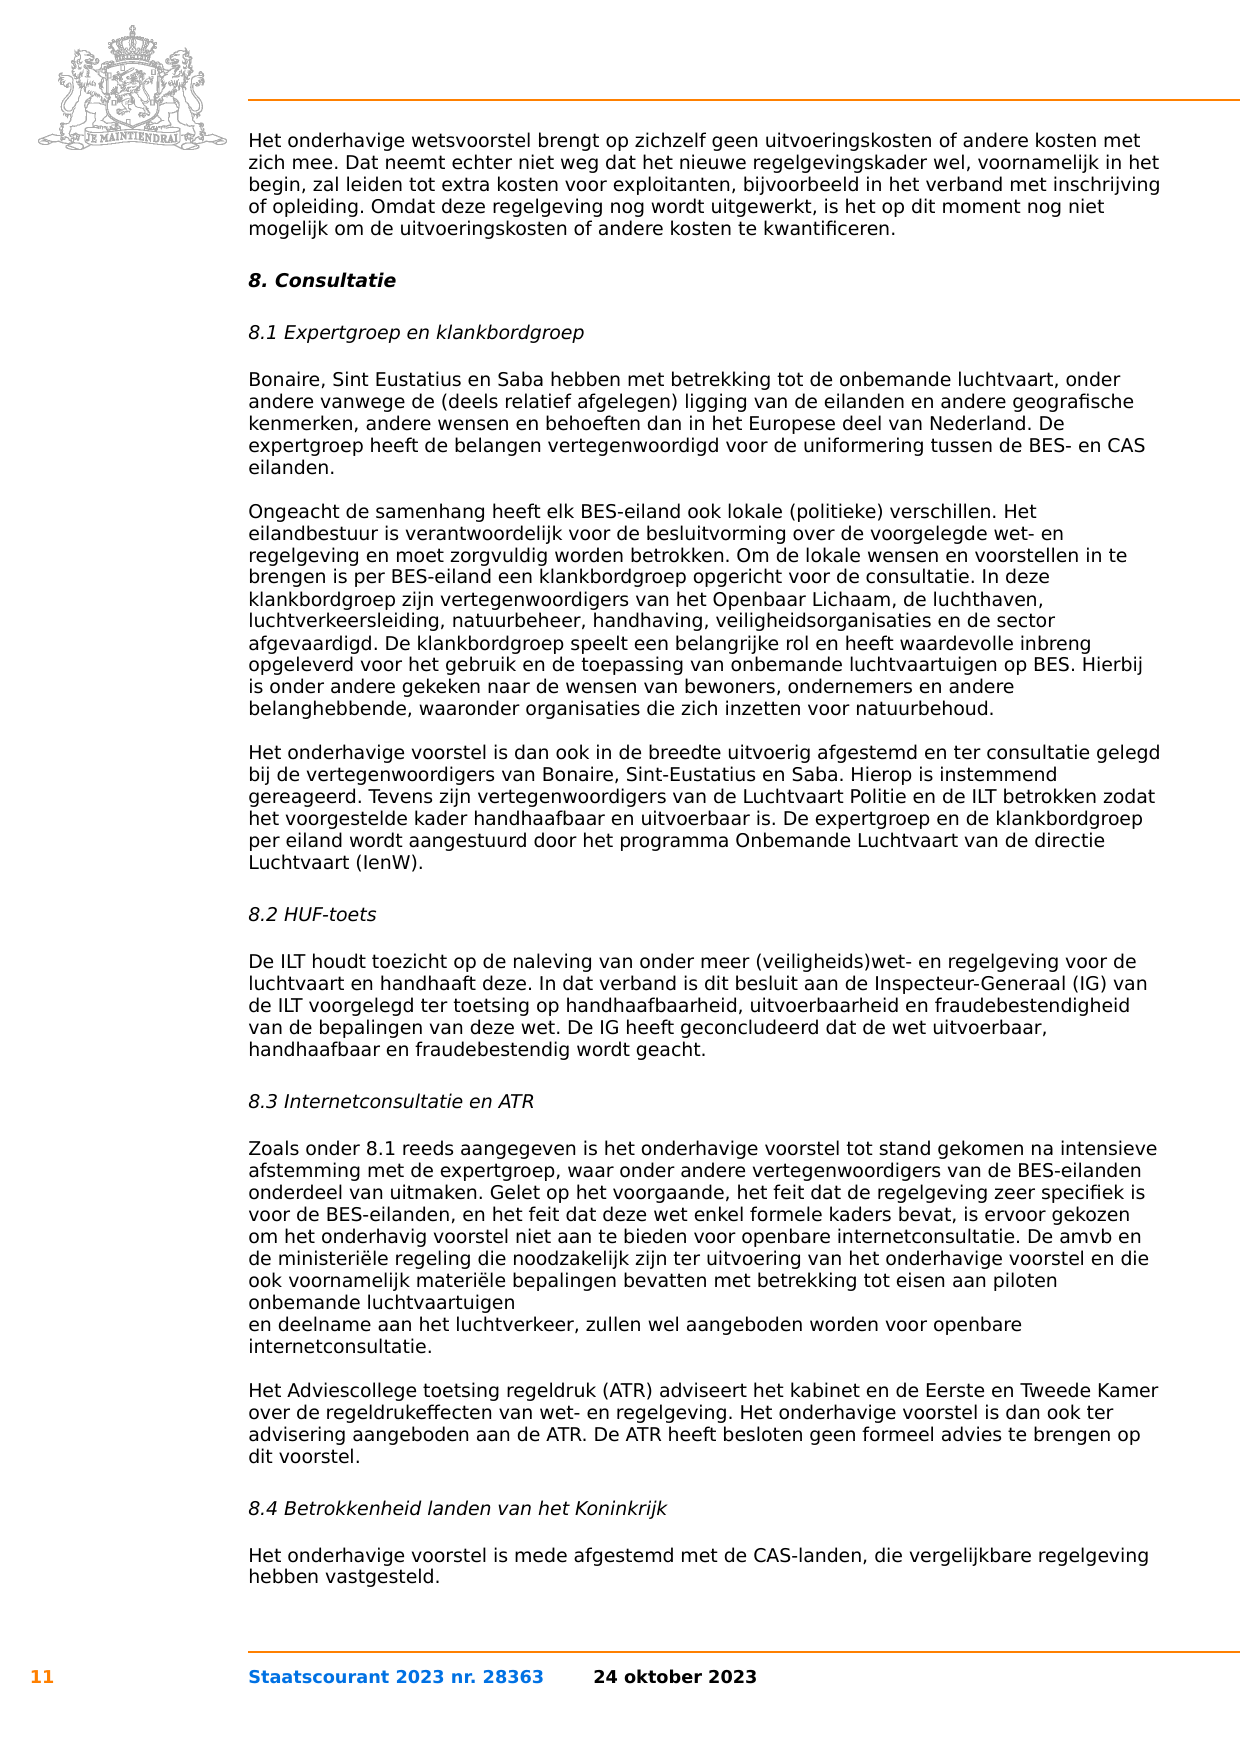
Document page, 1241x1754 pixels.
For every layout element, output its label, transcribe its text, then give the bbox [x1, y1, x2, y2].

text Bonaire, Sint Eustatius en Saba hebben met betrekking tot de onbemande luchtvaart, onder andere vanwege de (deels relatief afgelegen) ligging van de eilanden en andere geografische kenmerken, andere wensen en behoeften dan in het Europese deel van Nederland. De expertgroep heeft de belangen vertegenwoordigd voor de uniformering tussen de BES- en CAS eilanden. [248, 369, 1163, 479]
subtitle 8. Consultatie [248, 270, 1163, 292]
text Zoals onder 8.1 reeds aangegeven is het onderhavige voorstel tot stand gekomen na intensieve afstemming met de expertgroep, waar onder andere vertegenwoordigers van de BES-eilanden onderdeel van uitmaken. Gelet op het voorgaande, het feit dat de regelgeving zeer specifiek is voor de BES-eilanden, en het feit dat deze wet enkel formele kaders bevat, is ervoor gekozen om het onderhavig voorstel niet aan te bieden voor openbare internetconsultatie. De amvb en de ministeriële regeling die noodzakelijk zijn ter uitvoering van het onderhavige voorstel en die ook voornamelijk materiële bepalingen bevatten met betrekking tot eisen aan piloten onbemande luchtvaartuigen [248, 1138, 1163, 1314]
subtitle 8.4 Betrokkenheid landen van het Koninkrijk [248, 1497, 1163, 1519]
subtitle 8.3 Internetconsultatie en ATR [248, 1091, 1163, 1113]
text en deelname aan het luchtverkeer, zullen wel aangeboden worden voor openbare internetconsultatie. [248, 1314, 1163, 1358]
text Ongeacht de samenhang heeft elk BES-eiland ook lokale (politieke) verschillen. Het eilandbestuur is verantwoordelijk voor de besluitvorming over de voorgelegde wet- en regelgeving en moet zorgvuldig worden betrokken. Om de lokale wensen en voorstellen in te brengen is per BES-eiland een klankbordgroep opgericht voor de consultatie. In deze klankbordgroep zijn vertegenwoordigers van het Openbaar Lichaam, de luchthaven, luchtverkeersleiding, natuurbeheer, handhaving, veiligheidsorganisaties en de sector afgevaardigd. De klankbordgroep speelt een belangrijke rol en heeft waardevolle inbreng opgeleverd voor het gebruik en de toepassing van onbemande luchtvaartuigen op BES. Hierbij is onder andere gekeken naar de wensen van bewoners, ondernemers en andere belanghebbende, waaronder organisaties die zich inzetten voor natuurbehoud. [248, 501, 1163, 720]
subtitle 8.1 Expertgroep en klankbordgroep [248, 322, 1163, 344]
text Het onderhavige voorstel is dan ook in de breedte uitvoerig afgestemd en ter consultatie gelegd bij de vertegenwoordigers van Bonaire, Sint-Eustatius en Saba. Hierop is instemmend gereageerd. Tevens zijn vertegenwoordigers van de Luchtvaart Politie en de ILT betrokken zodat het voorgestelde kader handhaafbaar en uitvoerbaar is. De expertgroep en de klankbordgroep per eiland wordt aangestuurd door het programma Onbemande Luchtvaart van de directie Luchtvaart (IenW). [248, 742, 1163, 874]
text Het Adviescollege toetsing regeldruk (ATR) adviseert het kabinet en de Eerste en Tweede Kamer over de regeldrukeffecten van wet- en regelgeving. Het onderhavige voorstel is dan ook ter advisering aangeboden aan de ATR. De ATR heeft besloten geen formeel advies te brengen op dit voorstel. [248, 1379, 1163, 1467]
text De ILT houdt toezicht op de naleving van onder meer (veiligheids)wet- en regelgeving voor de luchtvaart en handhaaft deze. In dat verband is dit besluit aan de Inspecteur-Generaal (IG) van de ILT voorgelegd ter toetsing op handhaafbaarheid, uitvoerbaarheid en fraudebestendigheid van de bepalingen van deze wet. De IG heeft geconcludeerd dat de wet uitvoerbaar, handhaafbaar en fraudebestendig wordt geacht. [248, 951, 1163, 1061]
picture [38, 25, 227, 150]
text Het onderhavige voorstel is mede afgestemd met de CAS-landen, die vergelijkbare regelgeving hebben vastgesteld. [248, 1544, 1163, 1588]
text Het onderhavige wetsvoorstel brengt op zichzelf geen uitvoeringskosten of andere kosten met zich mee. Dat neemt echter niet weg dat het nieuwe regelgevingskader wel, voornamelijk in het begin, zal leiden tot extra kosten voor exploitanten, bijvoorbeeld in het verband met inschrijving of opleiding. Omdat deze regelgeving nog wordt uitgewerkt, is het op dit moment nog niet mogelijk om de uitvoeringskosten of andere kosten te kwantificeren. [248, 130, 1163, 240]
subtitle 8.2 HUF-toets [248, 904, 1163, 926]
